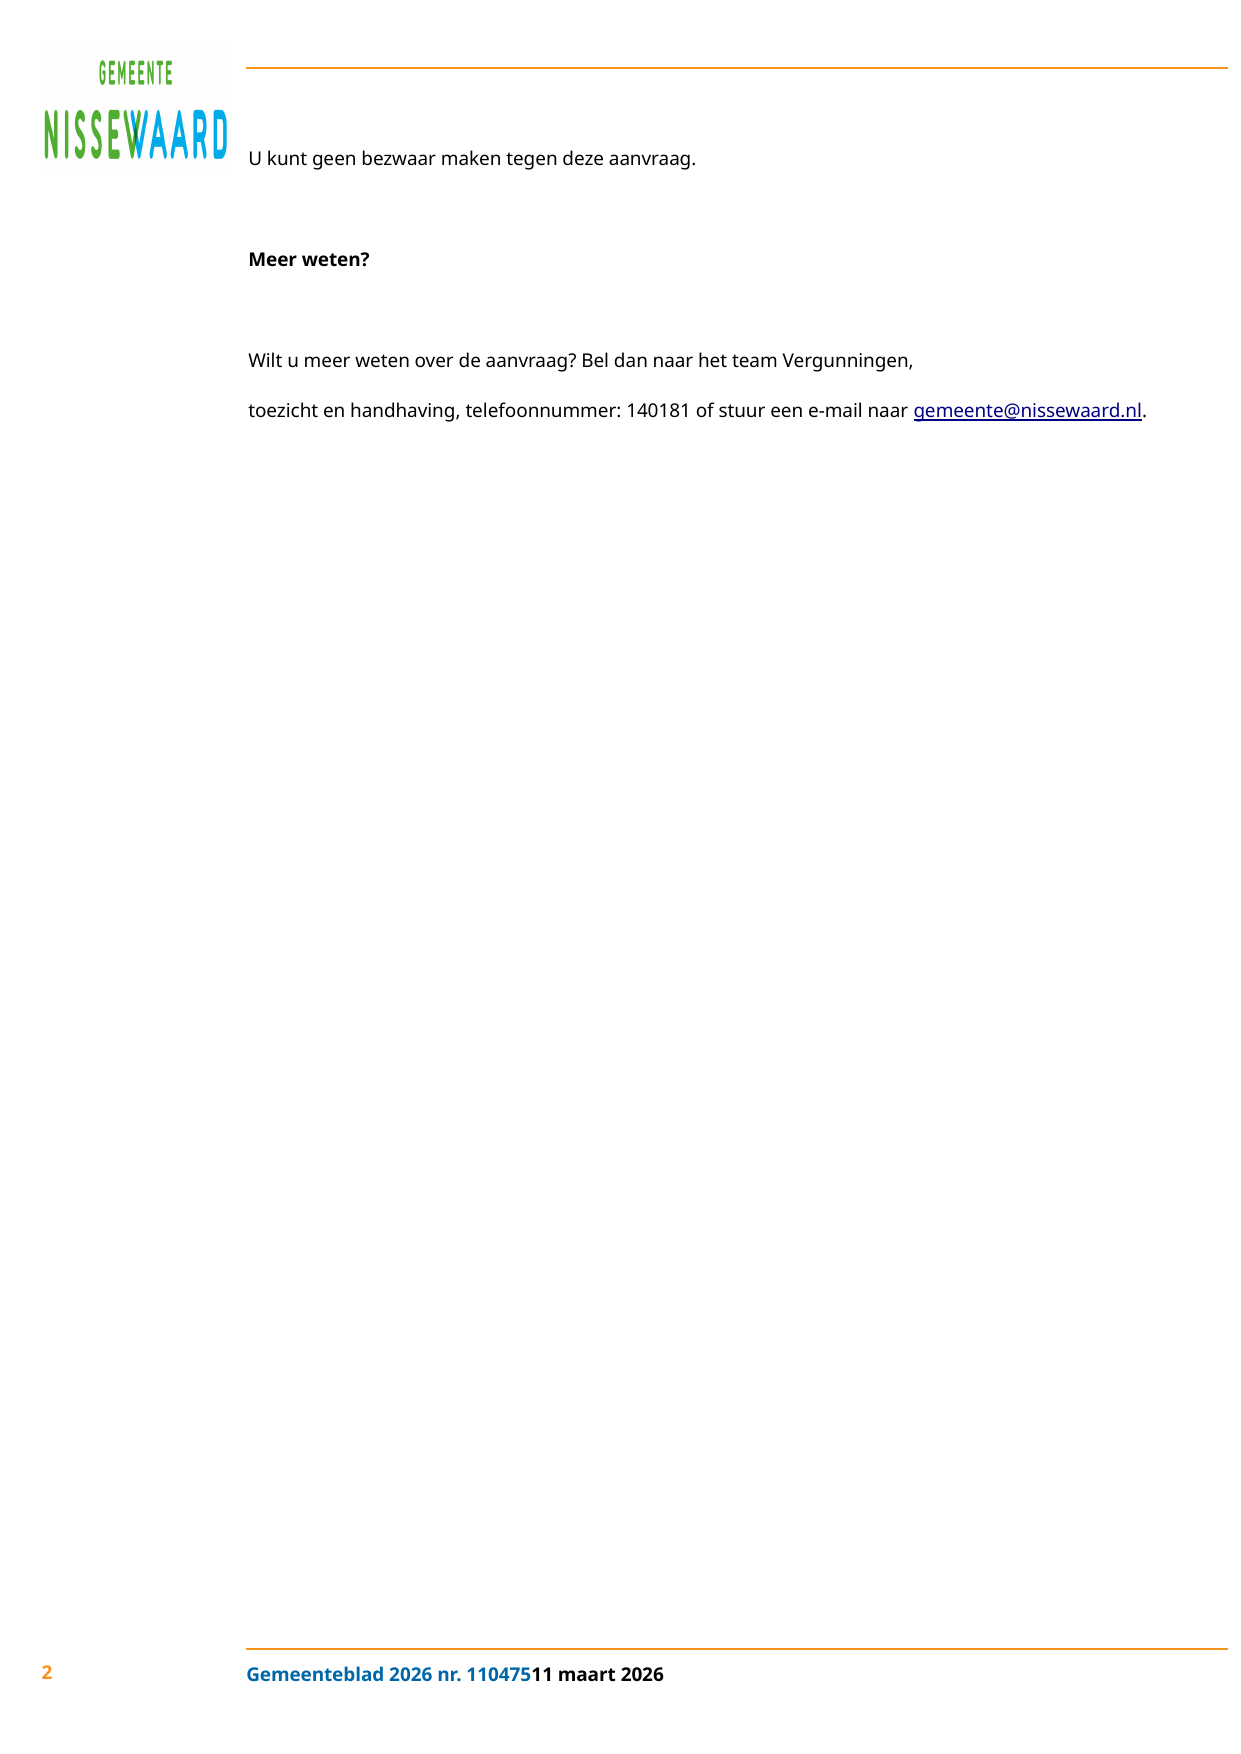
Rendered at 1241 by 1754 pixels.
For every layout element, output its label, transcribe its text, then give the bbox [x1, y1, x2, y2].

text Wilt u meer weten over de aanvraag? Bel dan naar het team Vergunningen, [248, 347, 1152, 373]
text U kunt geen bezwaar maken tegen deze aanvraag. [248, 145, 1152, 171]
text toezicht en handhaving, telefoonnummer: 140181 of stuur een e-mail naar gemeente@nissewaard.nl. [248, 397, 1152, 423]
picture [41, 47, 231, 172]
text Meer weten? [248, 246, 1152, 272]
